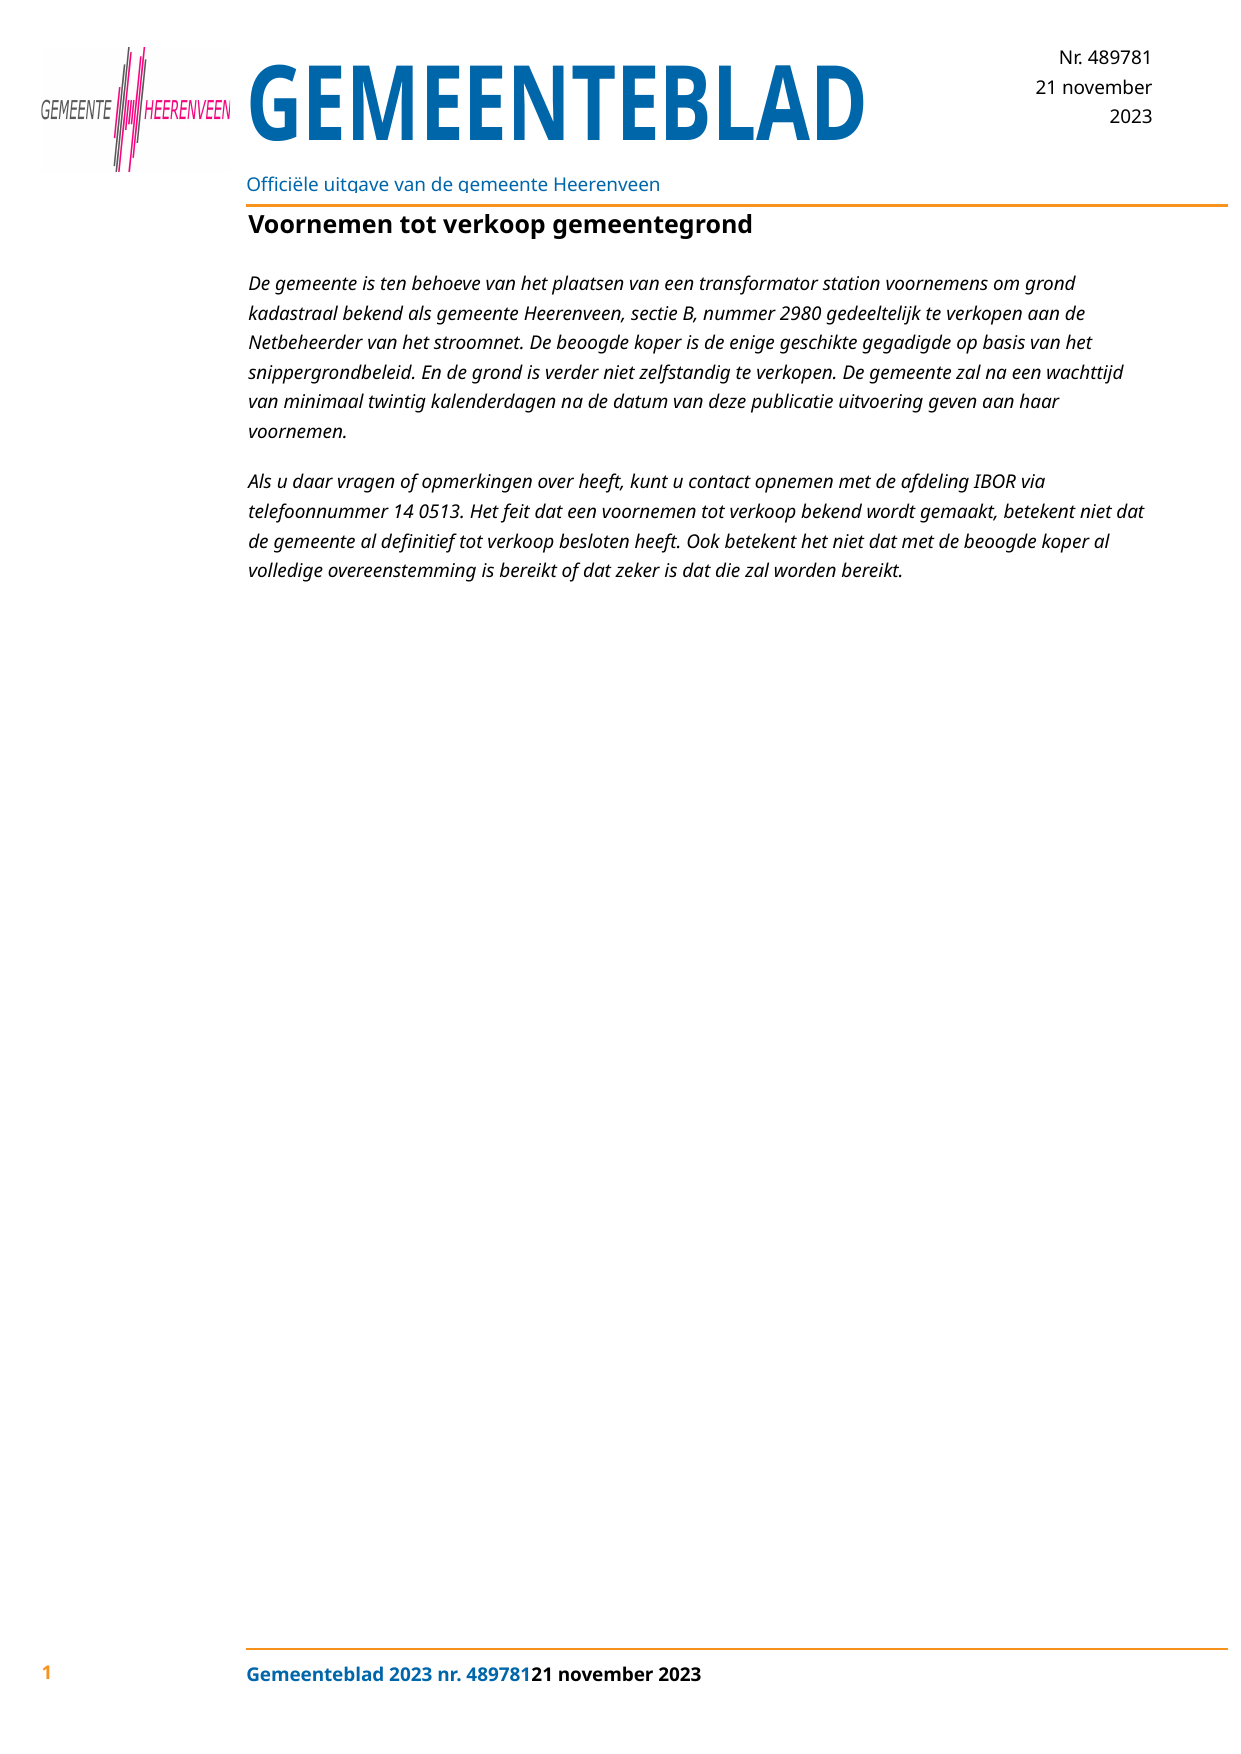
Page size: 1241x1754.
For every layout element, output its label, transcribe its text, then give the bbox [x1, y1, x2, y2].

picture [41, 47, 231, 172]
text Voornemen tot verkoop gemeentegrond [248, 207, 1152, 241]
text De gemeente is ten behoeve van het plaatsen van een transformator station voornemens om grond kadastraal bekend als gemeente Heerenveen, sectie B, nummer 2980 gedeeltelijk te verkopen aan de Netbeheerder van het stroomnet. De beoogde koper is de enige geschikte gegadigde op basis van het snippergrondbeleid. En de grond is verder niet zelfstandig te verkopen. De gemeente zal na een wachttijd van minimaal twintig kalenderdagen na de datum van deze publicatie uitvoering geven aan haar voornemen. [248, 270, 1152, 444]
text Als u daar vragen of opmerkingen over heeft, kunt u contact opnemen met de afdeling IBOR via telefoonnummer 14 0513. Het feit dat een voornemen tot verkoop bekend wordt gemaakt, betekent niet dat de gemeente al definitief tot verkoop besloten heeft. Ook betekent het niet dat met de beoogde koper al volledige overeenstemming is bereikt of dat zeker is dat die zal worden bereikt. [248, 469, 1152, 583]
